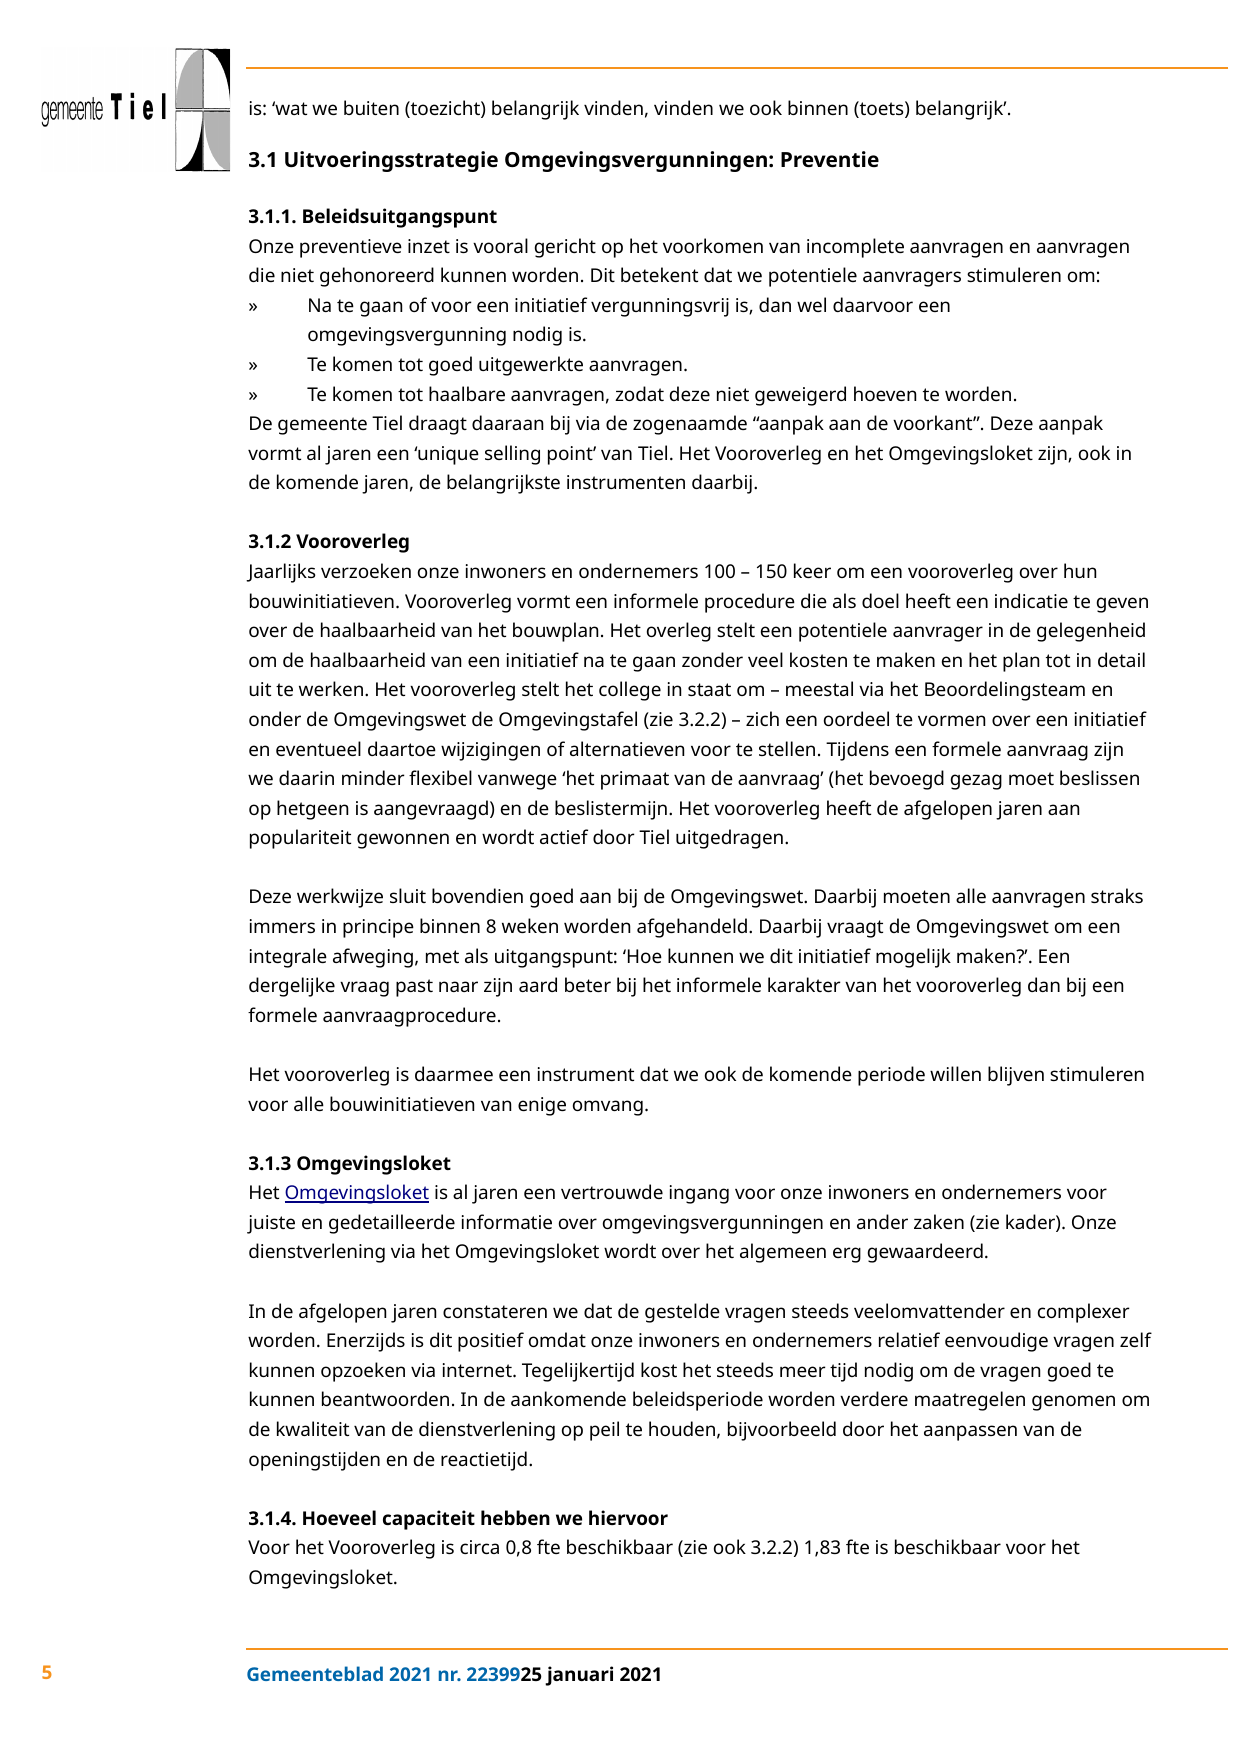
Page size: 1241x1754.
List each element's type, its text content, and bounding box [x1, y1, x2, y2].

text Onze preventieve inzet is vooral gericht op het voorkomen van incomplete aanvragen en aanvragen die niet gehonoreerd kunnen worden. Dit betekent dat we potentiele aanvragers stimuleren om: [248, 233, 1152, 288]
text 3.1.1. Beleidsuitgangspunt [248, 203, 1152, 229]
text is: ‘wat we buiten (toezicht) belangrijk vinden, vinden we ook binnen (toets) belangrijk’. [248, 95, 1152, 121]
text Deze werkwijze sluit bovendien goed aan bij de Omgevingswet. Daarbij moeten alle aanvragen straks immers in principe binnen 8 weken worden afgehandeld. Daarbij vraagt de Omgevingswet om een integrale afweging, met als uitgangspunt: ‘Hoe kunnen we dit initiatief mogelijk maken?’. Een dergelijke vraag past naar zijn aard beter bij het informele karakter van het vooroverleg dan bij een formele aanvraagprocedure. [248, 884, 1152, 1028]
text Voor het Vooroverleg is circa 0,8 fte beschikbaar (zie ook 3.2.2) 1,83 fte is beschikbaar voor het Omgevingsloket. [248, 1534, 1152, 1590]
text 3.1 Uitvoeringsstrategie Omgevingsvergunningen: Preventie [248, 145, 1152, 174]
list Na te gaan of voor een initiatief vergunningsvrij is, dan wel daarvoor een omgevingsvergunning nodig is. [248, 292, 1152, 347]
text Het Omgevingsloket is al jaren een vertrouwde ingang voor onze inwoners en ondernemers voor juiste en gedetailleerde informatie over omgevingsvergunningen en ander zaken (zie kader). Onze dienstverlening via het Omgevingsloket wordt over het algemeen erg gewaardeerd. [248, 1179, 1152, 1264]
text Het vooroverleg is daarmee een instrument dat we ook de komende periode willen blijven stimuleren voor alle bouwinitiatieven van enige omvang. [248, 1061, 1152, 1116]
text In de afgelopen jaren constateren we dat de gestelde vragen steeds veelomvattender en complexer worden. Enerzijds is dit positief omdat onze inwoners en ondernemers relatief eenvoudige vragen zelf kunnen opzoeken via internet. Tegelijkertijd kost het steeds meer tijd nodig om de vragen goed te kunnen beantwoorden. In de aankomende beleidsperiode worden verdere maatregelen genomen om de kwaliteit van de dienstverlening op peil te houden, bijvoorbeeld door het aanpassen van de openingstijden en de reactietijd. [248, 1298, 1152, 1471]
text De gemeente Tiel draagt daaraan bij via de zogenaamde “aanpak aan de voorkant”. Deze aanpak vormt al jaren een ‘unique selling point’ van Tiel. Het Vooroverleg en het Omgevingsloket zijn, ook in de komende jaren, de belangrijkste instrumenten daarbij. [248, 410, 1152, 495]
list Te komen tot goed uitgewerkte aanvragen. [248, 351, 1152, 377]
list Te komen tot haalbare aanvragen, zodat deze niet geweigerd hoeven te worden. [248, 381, 1152, 406]
text 3.1.3 Omgevingsloket [248, 1150, 1152, 1176]
picture [41, 47, 231, 172]
text 3.1.4. Hoeveel capaciteit hebben we hiervoor [248, 1505, 1152, 1531]
text Jaarlijks verzoeken onze inwoners en ondernemers 100 – 150 keer om een vooroverleg over hun bouwinitiatieven. Vooroverleg vormt een informele procedure die als doel heeft een indicatie te geven over de haalbaarheid van het bouwplan. Het overleg stelt een potentiele aanvrager in de gelegenheid om de haalbaarheid van een initiatief na te gaan zonder veel kosten te maken en het plan tot in detail uit te werken. Het vooroverleg stelt het college in staat om – meestal via het Beoordelingsteam en onder de Omgevingswet de Omgevingstafel (zie 3.2.2) – zich een oordeel te vormen over een initiatief en eventueel daartoe wijzigingen of alternatieven voor te stellen. Tijdens een formele aanvraag zijn we daarin minder flexibel vanwege ‘het primaat van de aanvraag’ (het bevoegd gezag moet beslissen op hetgeen is aangevraagd) en de beslistermijn. Het vooroverleg heeft de afgelopen jaren aan populariteit gewonnen en wordt actief door Tiel uitgedragen. [248, 558, 1152, 850]
text 3.1.2 Vooroverleg [248, 529, 1152, 554]
